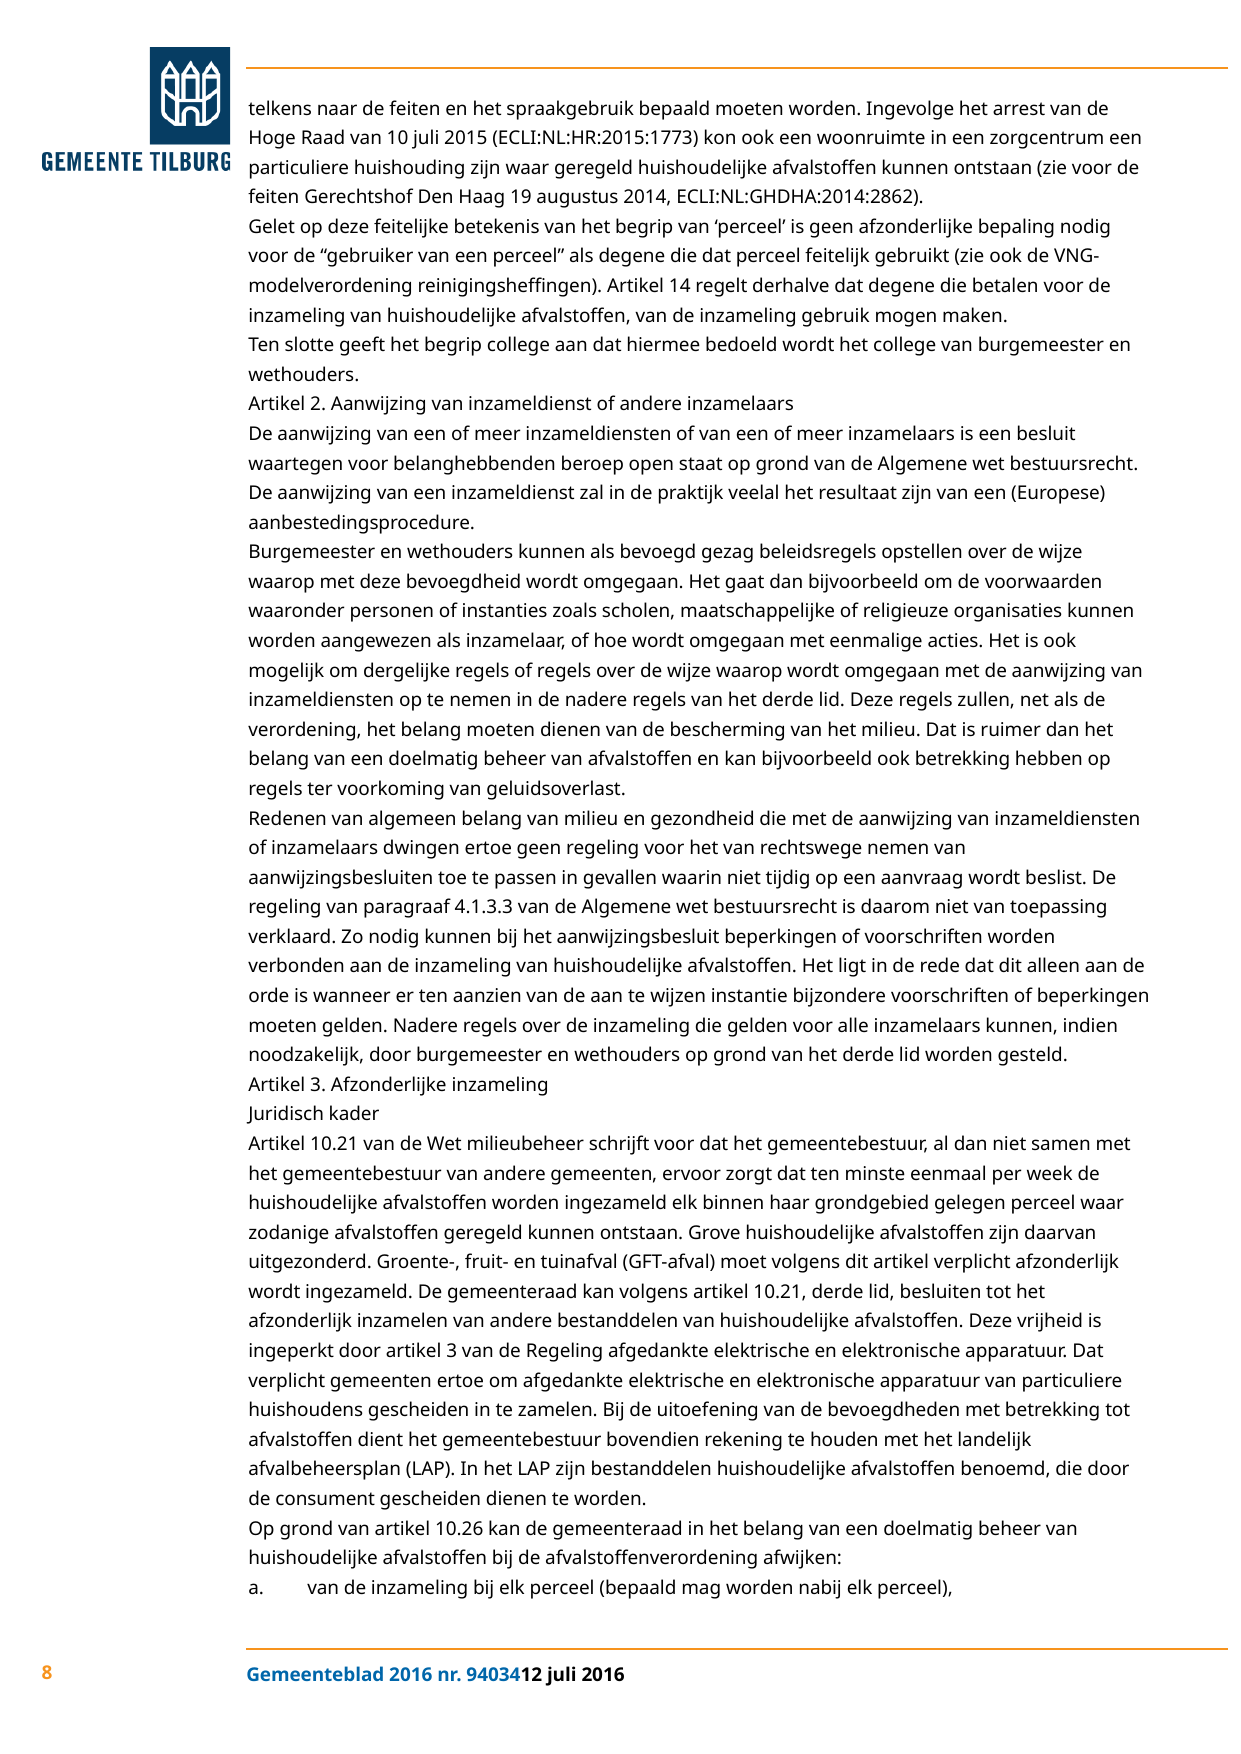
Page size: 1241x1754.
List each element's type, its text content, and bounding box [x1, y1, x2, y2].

text Gelet op deze feitelijke betekenis van het begrip van ‘perceel’ is geen afzonderlijke bepaling nodig voor de “gebruiker van een perceel” als degene die dat perceel feitelijk gebruikt (zie ook de VNG-modelverordening reinigingsheffingen). Artikel 14 regelt derhalve dat degene die betalen voor de inzameling van huishoudelijke afvalstoffen, van de inzameling gebruik mogen maken. [248, 213, 1152, 328]
text Juridisch kader [248, 1101, 1152, 1126]
text De aanwijzing van een inzameldienst zal in de praktijk veelal het resultaat zijn van een (Europese) aanbestedingsprocedure. [248, 479, 1152, 535]
text Ten slotte geeft het begrip college aan dat hiermee bedoeld wordt het college van burgemeester en wethouders. [248, 331, 1152, 387]
text Artikel 10.21 van de Wet milieubeheer schrijft voor dat het gemeentebestuur, al dan niet samen met het gemeentebestuur van andere gemeenten, ervoor zorgt dat ten minste eenmaal per week de huishoudelijke afvalstoffen worden ingezameld elk binnen haar grondgebied gelegen perceel waar zodanige afvalstoffen geregeld kunnen ontstaan. Grove huishoudelijke afvalstoffen zijn daarvan uitgezonderd. Groente-, fruit- en tuinafval (GFT-afval) moet volgens dit artikel verplicht afzonderlijk wordt ingezameld. De gemeenteraad kan volgens artikel 10.21, derde lid, besluiten tot het afzonderlijk inzamelen van andere bestanddelen van huishoudelijke afvalstoffen. Deze vrijheid is ingeperkt door artikel 3 van de Regeling afgedankte elektrische en elektronische apparatuur. Dat verplicht gemeenten ertoe om afgedankte elektrische en elektronische apparatuur van particuliere huishoudens gescheiden in te zamelen. Bij de uitoefening van de bevoegdheden met betrekking tot afvalstoffen dient het gemeentebestuur bovendien rekening te houden met het landelijk afvalbeheersplan (LAP). In het LAP zijn bestanddelen huishoudelijke afvalstoffen benoemd, die door de consument gescheiden dienen te worden. [248, 1130, 1152, 1511]
text Burgemeester en wethouders kunnen als bevoegd gezag beleidsregels opstellen over de wijze waarop met deze bevoegdheid wordt omgegaan. Het gaat dan bijvoorbeeld om de voorwaarden waaronder personen of instanties zoals scholen, maatschappelijke of religieuze organisaties kunnen worden aangewezen als inzamelaar, of hoe wordt omgegaan met eenmalige acties. Het is ook mogelijk om dergelijke regels of regels over de wijze waarop wordt omgegaan met de aanwijzing van inzameldiensten op te nemen in de nadere regels van het derde lid. Deze regels zullen, net als de verordening, het belang moeten dienen van de bescherming van het milieu. Dat is ruimer dan het belang van een doelmatig beheer van afvalstoffen en kan bijvoorbeeld ook betrekking hebben op regels ter voorkoming van geluidsoverlast. [248, 538, 1152, 801]
text Artikel 3. Afzonderlijke inzameling [248, 1071, 1152, 1097]
text telkens naar de feiten en het spraakgebruik bepaald moeten worden. Ingevolge het arrest van de Hoge Raad van 10 juli 2015 (ECLI:NL:HR:2015:1773) kon ook een woonruimte in een zorgcentrum een particuliere huishouding zijn waar geregeld huishoudelijke afvalstoffen kunnen ontstaan (zie voor de feiten Gerechtshof Den Haag 19 augustus 2014, ECLI:NL:GHDHA:2014:2862). [248, 95, 1152, 209]
text Op grond van artikel 10.26 kan de gemeenteraad in het belang van een doelmatig beheer van huishoudelijke afvalstoffen bij de afvalstoffenverordening afwijken: [248, 1515, 1152, 1570]
text Redenen van algemeen belang van milieu en gezondheid die met de aanwijzing van inzameldiensten of inzamelaars dwingen ertoe geen regeling voor het van rechtswege nemen van aanwijzingsbesluiten toe te passen in gevallen waarin niet tijdig op een aanvraag wordt beslist. De regeling van paragraaf 4.1.3.3 van de Algemene wet bestuursrecht is daarom niet van toepassing verklaard. Zo nodig kunnen bij het aanwijzingsbesluit beperkingen of voorschriften worden verbonden aan de inzameling van huishoudelijke afvalstoffen. Het ligt in de rede dat dit alleen aan de orde is wanneer er ten aanzien van de aan te wijzen instantie bijzondere voorschriften of beperkingen moeten gelden. Nadere regels over de inzameling die gelden voor alle inzamelaars kunnen, indien noodzakelijk, door burgemeester en wethouders op grond van het derde lid worden gesteld. [248, 805, 1152, 1067]
list van de inzameling bij elk perceel (bepaald mag worden nabij elk perceel), [248, 1574, 1152, 1600]
text De aanwijzing van een of meer inzameldiensten of van een of meer inzamelaars is een besluit waartegen voor belanghebbenden beroep open staat op grond van de Algemene wet bestuursrecht. [248, 420, 1152, 476]
picture [41, 47, 231, 172]
text Artikel 2. Aanwijzing van inzameldienst of andere inzamelaars [248, 391, 1152, 416]
